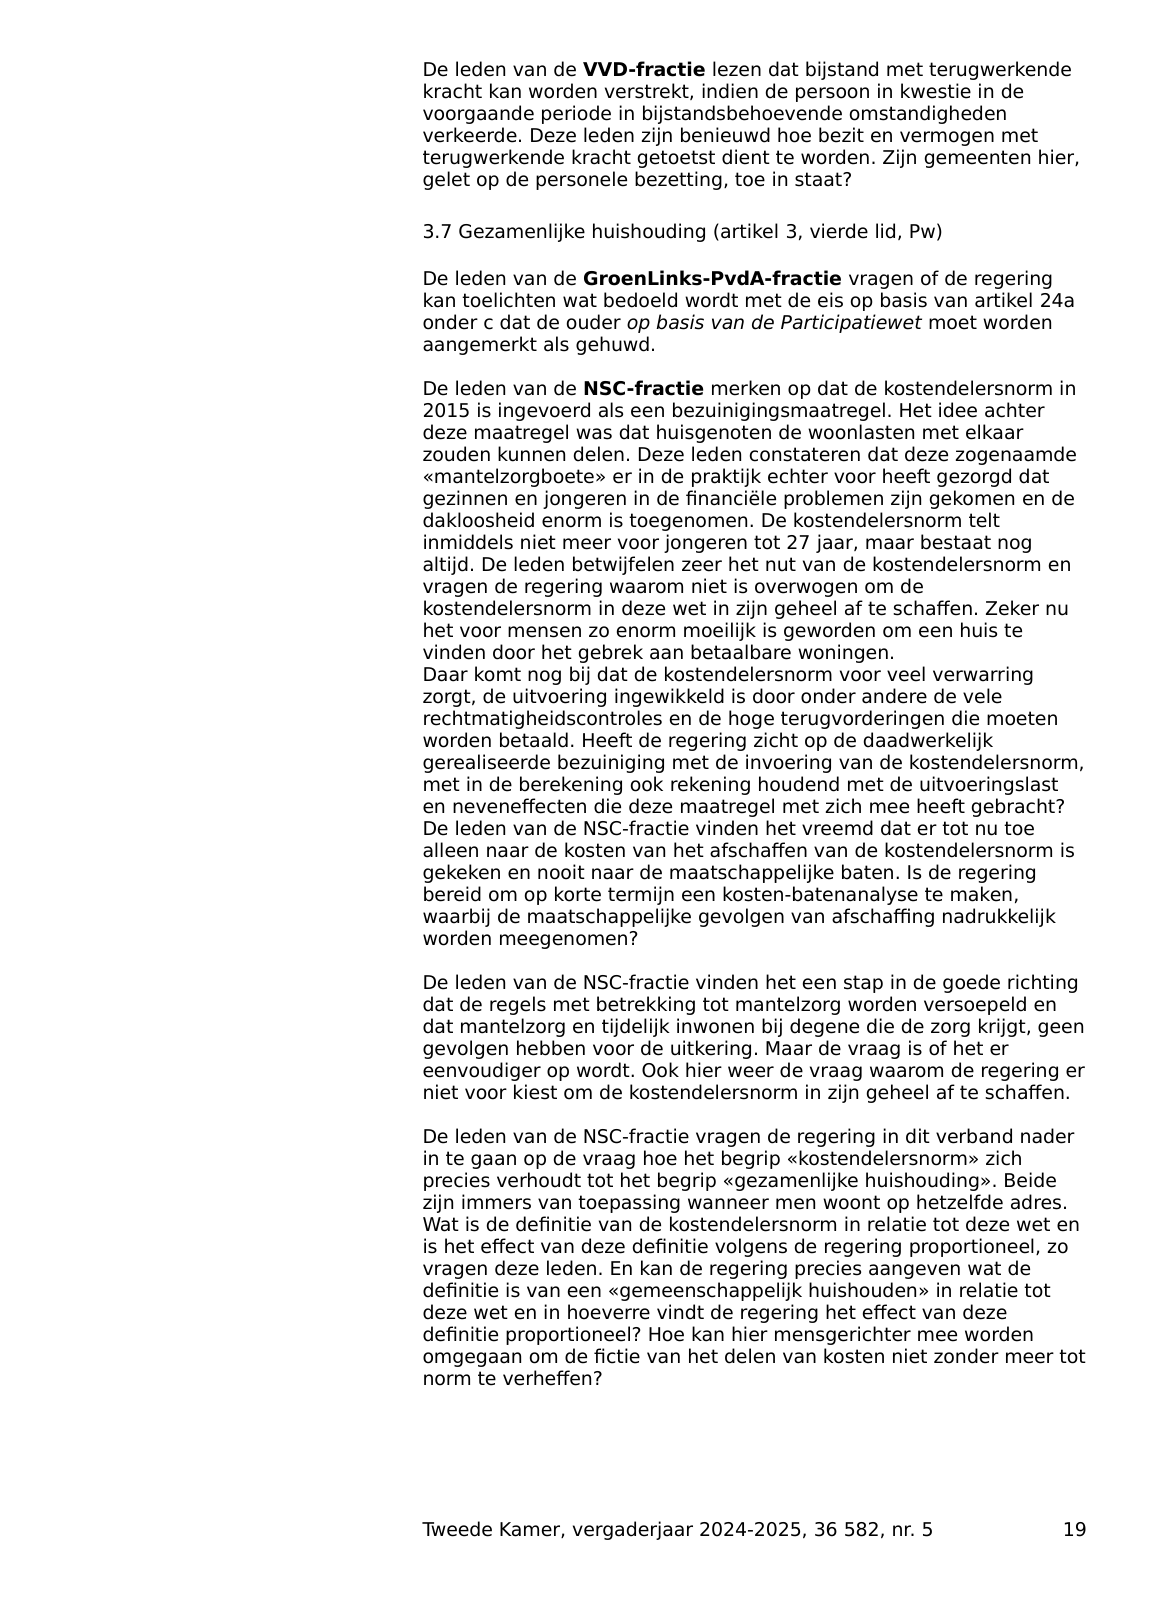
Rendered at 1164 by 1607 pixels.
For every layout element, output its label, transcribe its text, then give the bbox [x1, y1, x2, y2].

text De leden van de NSC-fractie merken op dat de kostendelersnorm in 2015 is ingevoerd als een bezuinigingsmaatregel. Het idee achter deze maatregel was dat huisgenoten de woonlasten met elkaar zouden kunnen delen. Deze leden constateren dat deze zogenaamde «mantelzorgboete» er in de praktijk echter voor heeft gezorgd dat gezinnen en jongeren in de financiële problemen zijn gekomen en de dakloosheid enorm is toegenomen. De kostendelersnorm telt inmiddels niet meer voor jongeren tot 27 jaar, maar bestaat nog altijd. De leden betwijfelen zeer het nut van de kostendelersnorm en vragen de regering waarom niet is overwogen om de kostendelersnorm in deze wet in zijn geheel af te schaffen. Zeker nu het voor mensen zo enorm moeilijk is geworden om een huis te vinden door het gebrek aan betaalbare woningen. [422, 378, 1087, 664]
text De leden van de NSC-fractie vinden het een stap in de goede richting dat de regels met betrekking tot mantelzorg worden versoepeld en dat mantelzorg en tijdelijk inwonen bij degene die de zorg krijgt, geen gevolgen hebben voor de uitkering. Maar de vraag is of het er eenvoudiger op wordt. Ook hier weer de vraag waarom de regering er niet voor kiest om de kostendelersnorm in zijn geheel af te schaffen. [422, 972, 1087, 1103]
text De leden van de NSC-fractie vragen de regering in dit verband nader in te gaan op de vraag hoe het begrip «kostendelersnorm» zich precies verhoudt tot het begrip «gezamenlijke huishouding». Beide zijn immers van toepassing wanneer men woont op hetzelfde adres. Wat is de definitie van de kostendelersnorm in relatie tot deze wet en is het effect van deze definitie volgens de regering proportioneel, zo vragen deze leden. En kan de regering precies aangeven wat de definitie is van een «gemeenschappelijk huishouden» in relatie tot deze wet en in hoeverre vindt de regering het effect van deze definitie proportioneel? Hoe kan hier mensgerichter mee worden omgegaan om de fictie van het delen van kosten niet zonder meer tot norm te verheffen? [422, 1126, 1087, 1389]
text Daar komt nog bij dat de kostendelersnorm voor veel verwarring zorgt, de uitvoering ingewikkeld is door onder andere de vele rechtmatigheidscontroles en de hoge terugvorderingen die moeten worden betaald. Heeft de regering zicht op de daadwerkelijk gerealiseerde bezuiniging met de invoering van de kostendelersnorm, met in de berekening ook rekening houdend met de uitvoeringslast en neveneffecten die deze maatregel met zich mee heeft gebracht? De leden van de NSC-fractie vinden het vreemd dat er tot nu toe alleen naar de kosten van het afschaffen van de kostendelersnorm is gekeken en nooit naar de maatschappelijke baten. Is de regering bereid om op korte termijn een kosten-batenanalyse te maken, waarbij de maatschappelijke gevolgen van afschaffing nadrukkelijk worden meegenomen? [422, 664, 1087, 949]
text De leden van de GroenLinks-PvdA-fractie vragen of de regering kan toelichten wat bedoeld wordt met de eis op basis van artikel 24a onder c dat de ouder op basis van de Participatiewet moet worden aangemerkt als gehuwd. [422, 268, 1087, 356]
text De leden van de VVD-fractie lezen dat bijstand met terugwerkende kracht kan worden verstrekt, indien de persoon in kwestie in de voorgaande periode in bijstandsbehoevende omstandigheden verkeerde. Deze leden zijn benieuwd hoe bezit en vermogen met terugwerkende kracht getoetst dient te worden. Zijn gemeenten hier, gelet op de personele bezetting, toe in staat? [422, 59, 1087, 191]
subtitle 3.7 Gezamenlijke huishouding (artikel 3, vierde lid, Pw) [422, 221, 1087, 243]
